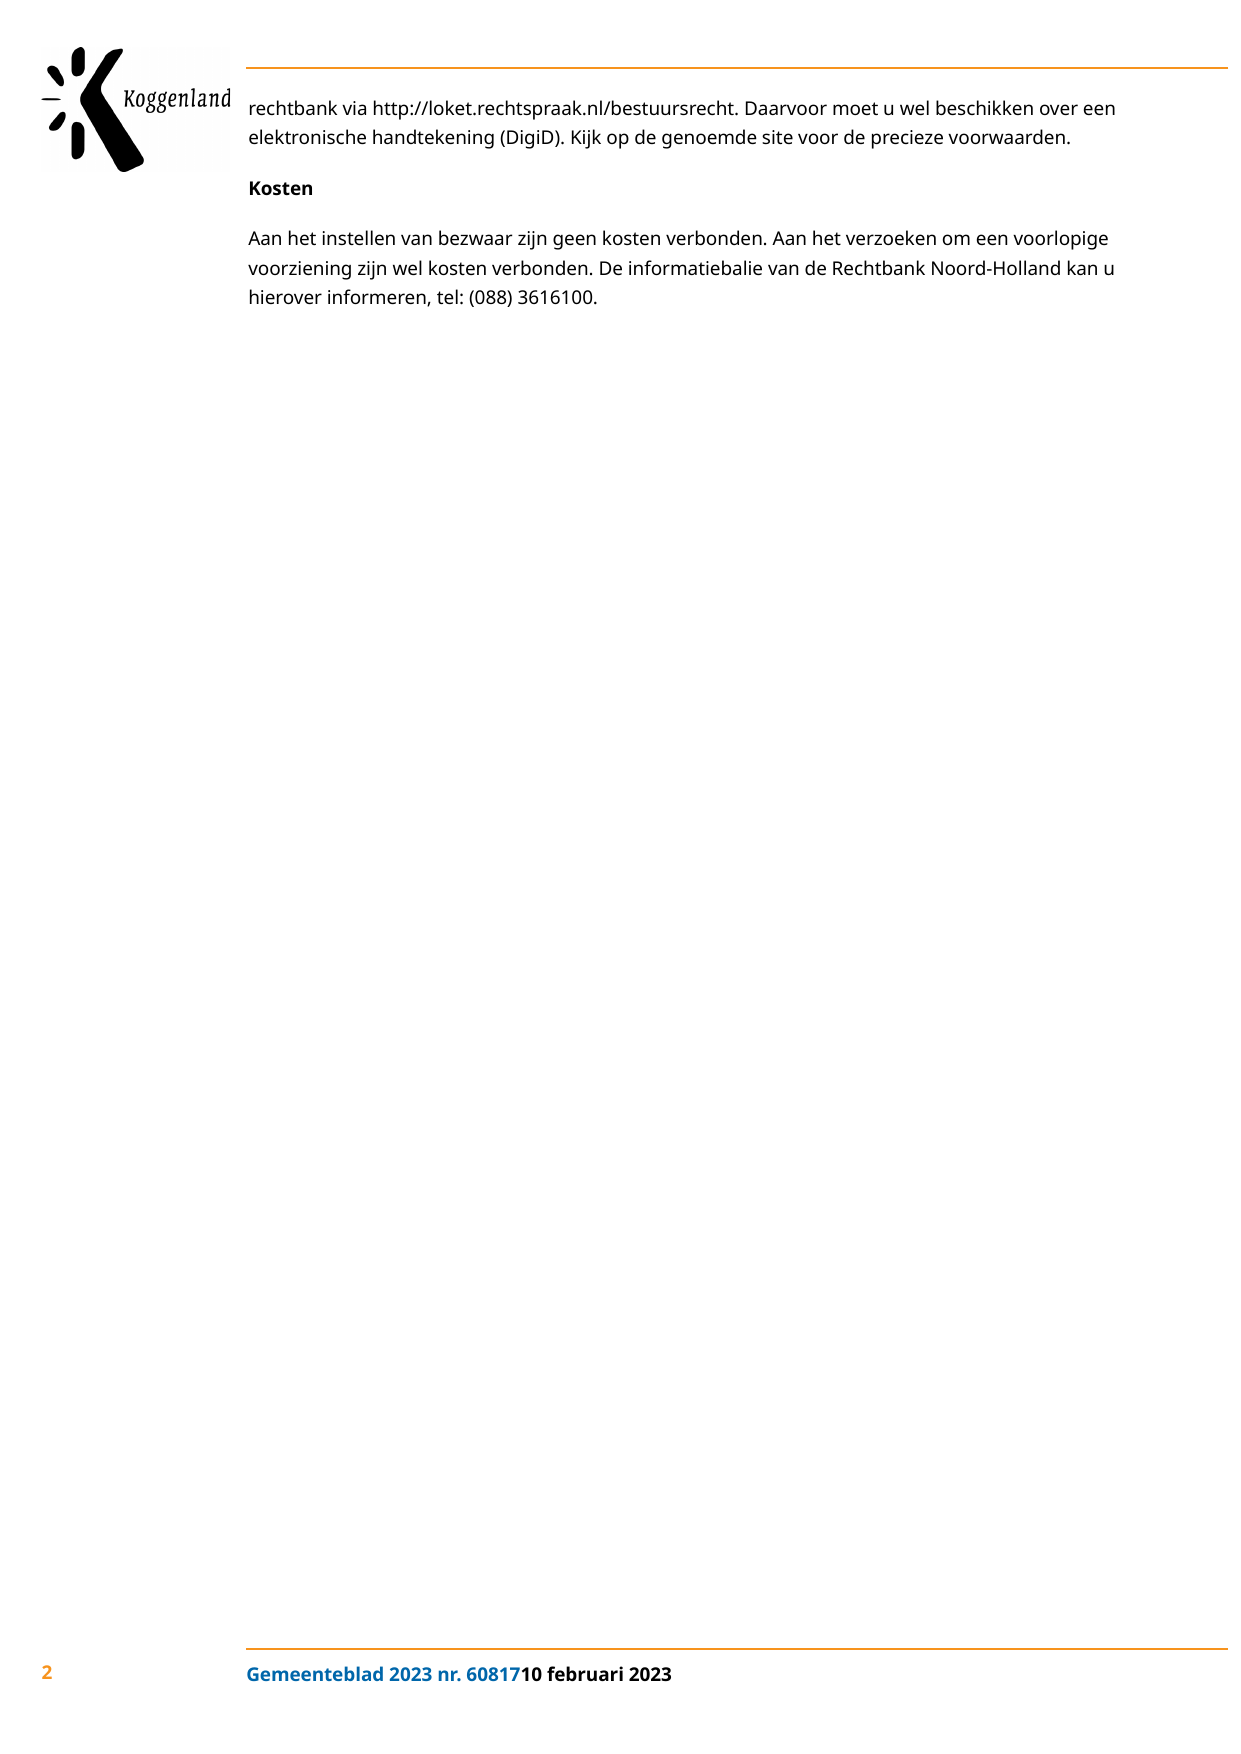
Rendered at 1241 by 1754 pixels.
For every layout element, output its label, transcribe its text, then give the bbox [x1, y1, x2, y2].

text Kosten [248, 175, 1152, 201]
text Aan het instellen van bezwaar zijn geen kosten verbonden. Aan het verzoeken om een voorlopige voorziening zijn wel kosten verbonden. De informatiebalie van de Rechtbank Noord-Holland kan u hierover informeren, tel: (088) 3616100. [248, 225, 1152, 310]
text rechtbank via http://loket.rechtspraak.nl/bestuursrecht. Daarvoor moet u wel beschikken over een elektronische handtekening (DigiD). Kijk op de genoemde site voor de precieze voorwaarden. [248, 95, 1152, 150]
picture [41, 47, 231, 172]
